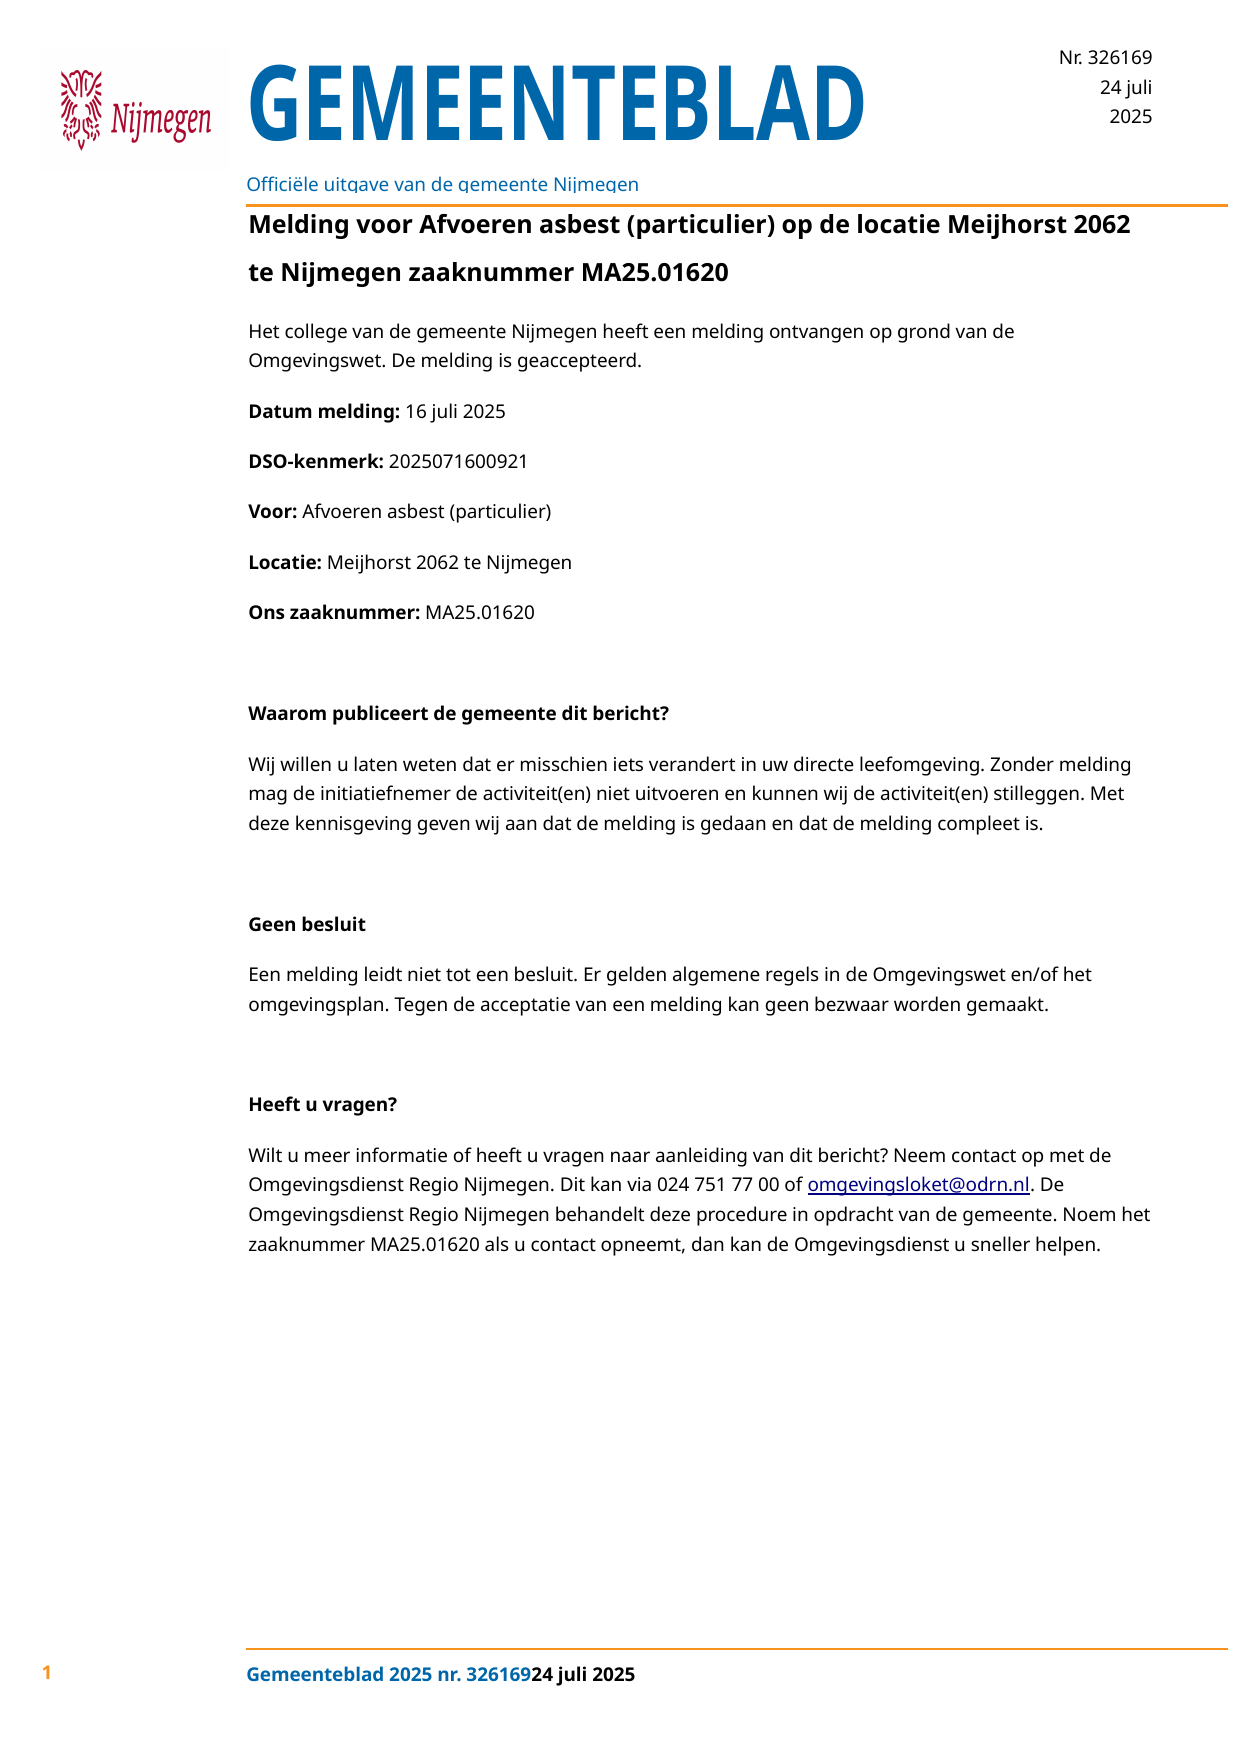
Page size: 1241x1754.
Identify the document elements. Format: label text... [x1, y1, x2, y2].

text Een melding leidt niet tot een besluit. Er gelden algemene regels in de Omgevingswet en/of het omgevingsplan. Tegen de acceptatie van een melding kan geen bezwaar worden gemaakt. [248, 961, 1152, 1017]
text DSO-kenmerk: 2025071600921 [248, 448, 1152, 474]
text Waarom publiceert de gemeente dit bericht? [248, 700, 1152, 726]
text Voor: Afvoeren asbest (particulier) [248, 499, 1152, 524]
text Geen besluit [248, 911, 1152, 937]
text Wilt u meer informatie of heeft u vragen naar aanleiding van dit bericht? Neem contact op met de Omgevingsdienst Regio Nijmegen. Dit kan via 024 751 77 00 of omgevingsloket@odrn.nl. De Omgevingsdienst Regio Nijmegen behandelt deze procedure in opdracht van de gemeente. Noem het zaaknummer MA25.01620 als u contact opneemt, dan kan de Omgevingsdienst u sneller helpen. [248, 1142, 1152, 1257]
text Wij willen u laten weten dat er misschien iets verandert in uw directe leefomgeving. Zonder melding mag de initiatiefnemer de activiteit(en) niet uitvoeren en kunnen wij de activiteit(en) stilleggen. Met deze kennisgeving geven wij aan dat de melding is gedaan en dat de melding compleet is. [248, 751, 1152, 836]
text Datum melding: 16 juli 2025 [248, 398, 1152, 424]
text Ons zaaknummer: MA25.01620 [248, 599, 1152, 625]
text Het college van de gemeente Nijmegen heeft een melding ontvangen op grond van de Omgevingswet. De melding is geaccepteerd. [248, 318, 1152, 373]
text Locatie: Meijhorst 2062 te Nijmegen [248, 549, 1152, 575]
text Melding voor Afvoeren asbest (particulier) op de locatie Meijhorst 2062 te Nijmegen zaaknummer MA25.01620 [248, 207, 1152, 288]
text Heeft u vragen? [248, 1092, 1152, 1117]
picture [41, 47, 231, 172]
